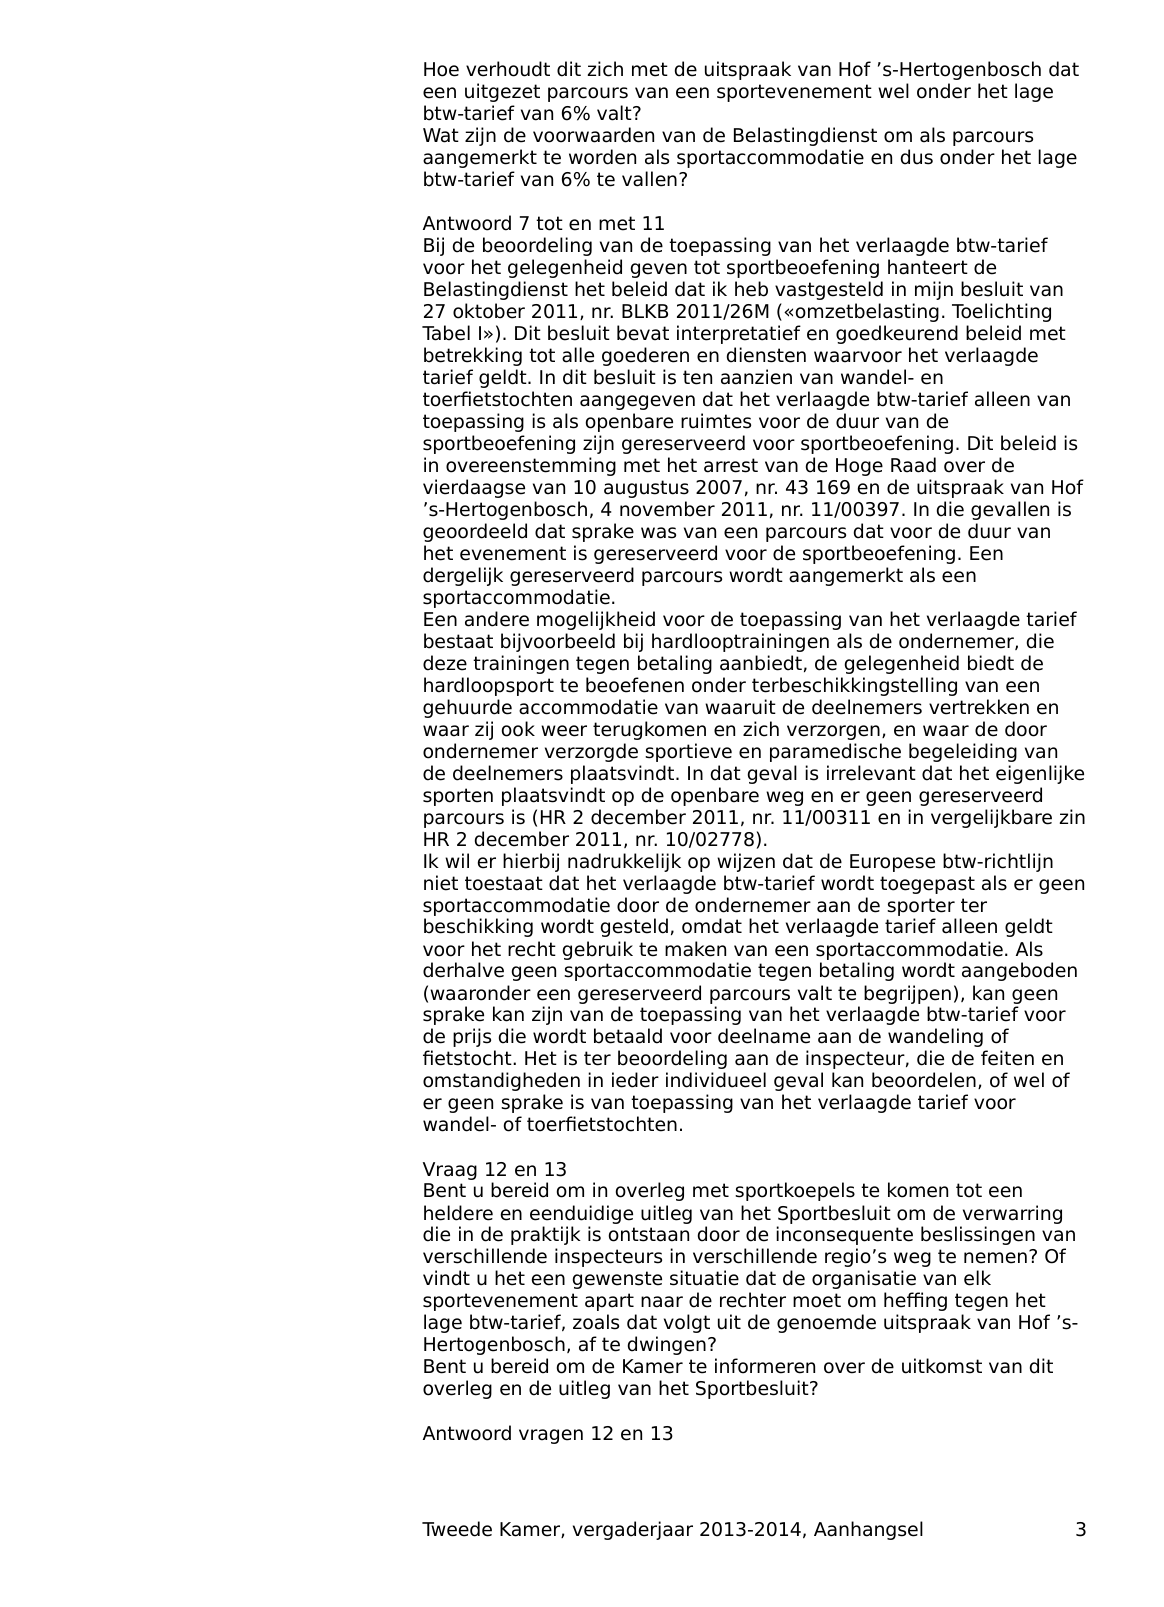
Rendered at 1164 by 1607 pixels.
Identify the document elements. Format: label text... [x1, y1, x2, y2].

text Bent u bereid om in overleg met sportkoepels te komen tot een heldere en eenduidige uitleg van het Sportbesluit om de verwarring die in de praktijk is ontstaan door de inconsequente beslissingen van verschillende inspecteurs in verschillende regio’s weg te nemen? Of vindt u het een gewenste situatie dat de organisatie van elk sportevenement apart naar de rechter moet om heffing tegen het lage btw-tarief, zoals dat volgt uit de genoemde uitspraak van Hof ’s-Hertogenbosch, af te dwingen? [422, 1180, 1087, 1356]
text Bent u bereid om de Kamer te informeren over de uitkomst van dit overleg en de uitleg van het Sportbesluit? [422, 1356, 1087, 1400]
text Ik wil er hierbij nadrukkelijk op wijzen dat de Europese btw-richtlijn niet toestaat dat het verlaagde btw-tarief wordt toegepast als er geen sportaccommodatie door de ondernemer aan de sporter ter beschikking wordt gesteld, omdat het verlaagde tarief alleen geldt voor het recht gebruik te maken van een sportaccommodatie. Als derhalve geen sportaccommodatie tegen betaling wordt aangeboden (waaronder een gereserveerd parcours valt te begrijpen), kan geen sprake kan zijn van de toepassing van het verlaagde btw-tarief voor de prijs die wordt betaald voor deelname aan de wandeling of fietstocht. Het is ter beoordeling aan de inspecteur, die de feiten en omstandigheden in ieder individueel geval kan beoordelen, of wel of er geen sprake is van toepassing van het verlaagde tarief voor wandel- of toerfietstochten. [422, 851, 1087, 1136]
text Een andere mogelijkheid voor de toepassing van het verlaagde tarief bestaat bijvoorbeeld bij hardlooptrainingen als de ondernemer, die deze trainingen tegen betaling aanbiedt, de gelegenheid biedt de hardloopsport te beoefenen onder terbeschikkingstelling van een gehuurde accommodatie van waaruit de deelnemers vertrekken en waar zij ook weer terugkomen en zich verzorgen, en waar de door ondernemer verzorgde sportieve en paramedische begeleiding van de deelnemers plaatsvindt. In dat geval is irrelevant dat het eigenlijke sporten plaatsvindt op de openbare weg en er geen gereserveerd parcours is (HR 2 december 2011, nr. 11/00311 en in vergelijkbare zin HR 2 december 2011, nr. 10/02778). [422, 609, 1087, 851]
text Vraag 12 en 13 [422, 1158, 1087, 1180]
text Wat zijn de voorwaarden van de Belastingdienst om als parcours aangemerkt te worden als sportaccommodatie en dus onder het lage btw-tarief van 6% te vallen? [422, 125, 1087, 191]
text Antwoord vragen 12 en 13 [422, 1422, 1087, 1444]
text Hoe verhoudt dit zich met de uitspraak van Hof ’s-Hertogenbosch dat een uitgezet parcours van een sportevenement wel onder het lage btw-tarief van 6% valt? [422, 59, 1087, 125]
text Antwoord 7 tot en met 11 [422, 213, 1087, 235]
text Bij de beoordeling van de toepassing van het verlaagde btw-tarief voor het gelegenheid geven tot sportbeoefening hanteert de Belastingdienst het beleid dat ik heb vastgesteld in mijn besluit van 27 oktober 2011, nr. BLKB 2011/26M («omzetbelasting. Toelichting Tabel I»). Dit besluit bevat interpretatief en goedkeurend beleid met betrekking tot alle goederen en diensten waarvoor het verlaagde tarief geldt. In dit besluit is ten aanzien van wandel- en toerfietstochten aangegeven dat het verlaagde btw-tarief alleen van toepassing is als openbare ruimtes voor de duur van de sportbeoefening zijn gereserveerd voor sportbeoefening. Dit beleid is in overeenstemming met het arrest van de Hoge Raad over de vierdaagse van 10 augustus 2007, nr. 43 169 en de uitspraak van Hof ’s-Hertogenbosch, 4 november 2011, nr. 11/00397. In die gevallen is geoordeeld dat sprake was van een parcours dat voor de duur van het evenement is gereserveerd voor de sportbeoefening. Een dergelijk gereserveerd parcours wordt aangemerkt als een sportaccommodatie. [422, 235, 1087, 609]
